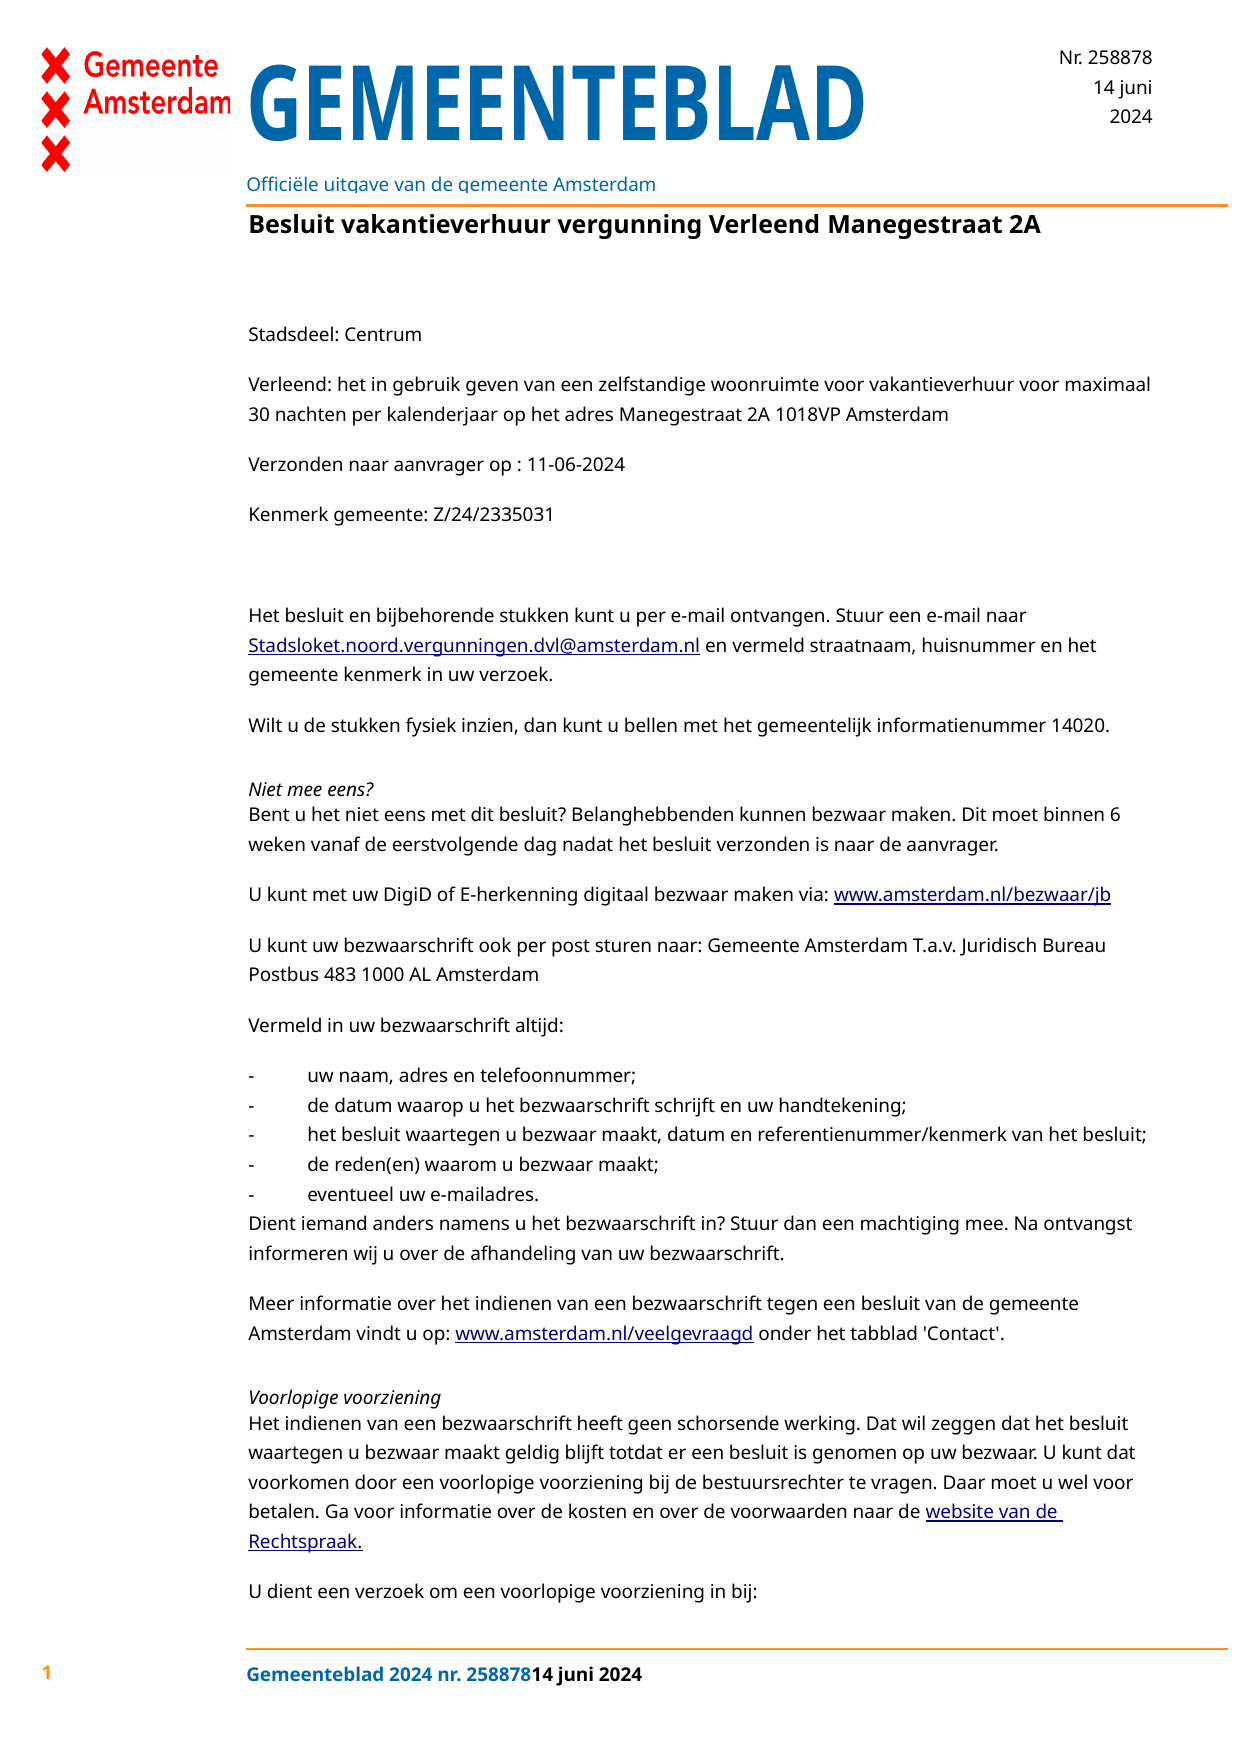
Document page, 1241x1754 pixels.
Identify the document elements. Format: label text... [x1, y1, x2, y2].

list het besluit waartegen u bezwaar maakt, datum en referentienummer/kenmerk van het besluit; [248, 1122, 1152, 1147]
picture [41, 47, 231, 172]
text Niet mee eens? [248, 776, 1152, 802]
text Verzonden naar aanvrager op : 11-06-2024 [248, 451, 1152, 477]
text Vermeld in uw bezwaarschrift altijd: [248, 1012, 1152, 1038]
list eventueel uw e-mailadres. [248, 1181, 1152, 1207]
text U kunt uw bezwaarschrift ook per post sturen naar: Gemeente Amsterdam T.a.v. Juridisch Bureau Postbus 483 1000 AL Amsterdam [248, 932, 1152, 987]
list uw naam, adres en telefoonnummer; [248, 1062, 1152, 1088]
text Kenmerk gemeente: Z/24/2335031 [248, 502, 1152, 527]
text Het besluit en bijbehorende stukken kunt u per e-mail ontvangen. Stuur een e-mail naar Stadsloket.noord.vergunningen.dvl@amsterdam.nl en vermeld straatnaam, huisnummer en het gemeente kenmerk in uw verzoek. [248, 602, 1152, 687]
text Meer informatie over het indienen van een bezwaarschrift tegen een besluit van de gemeente Amsterdam vindt u op: www.amsterdam.nl/veelgevraagd onder het tabblad 'Contact'. [248, 1290, 1152, 1346]
text Besluit vakantieverhuur vergunning Verleend Manegestraat 2A [248, 207, 1152, 241]
text Bent u het niet eens met dit besluit? Belanghebbenden kunnen bezwaar maken. Dit moet binnen 6 weken vanaf de eerstvolgende dag nadat het besluit verzonden is naar de aanvrager. [248, 802, 1152, 857]
text Wilt u de stukken fysiek inzien, dan kunt u bellen met het gemeentelijk informatienummer 14020. [248, 712, 1152, 738]
text Voorlopige voorziening [248, 1384, 1152, 1410]
text Stadsdeel: Centrum [248, 321, 1152, 346]
text Dient iemand anders namens u het bezwaarschrift in? Stuur dan een machtiging mee. Na ontvangst informeren wij u over de afhandeling van uw bezwaarschrift. [248, 1210, 1152, 1266]
list de datum waarop u het bezwaarschrift schrijft en uw handtekening; [248, 1092, 1152, 1118]
text U kunt met uw DigiD of E-herkenning digitaal bezwaar maken via: www.amsterdam.nl/bezwaar/jb [248, 882, 1152, 907]
text Het indienen van een bezwaarschrift heeft geen schorsende werking. Dat wil zeggen dat het besluit waartegen u bezwaar maakt geldig blijft totdat er een besluit is genomen op uw bezwaar. U kunt dat voorkomen door een voorlopige voorziening bij de bestuursrechter te vragen. Daar moet u wel voor betalen. Ga voor informatie over de kosten en over de voorwaarden naar de website van de Rechtspraak. [248, 1410, 1152, 1554]
text U dient een verzoek om een voorlopige voorziening in bij: [248, 1578, 1152, 1604]
text Verleend: het in gebruik geven van een zelfstandige woonruimte voor vakantieverhuur voor maximaal 30 nachten per kalenderjaar op het adres Manegestraat 2A 1018VP Amsterdam [248, 371, 1152, 426]
list de reden(en) waarom u bezwaar maakt; [248, 1151, 1152, 1177]
